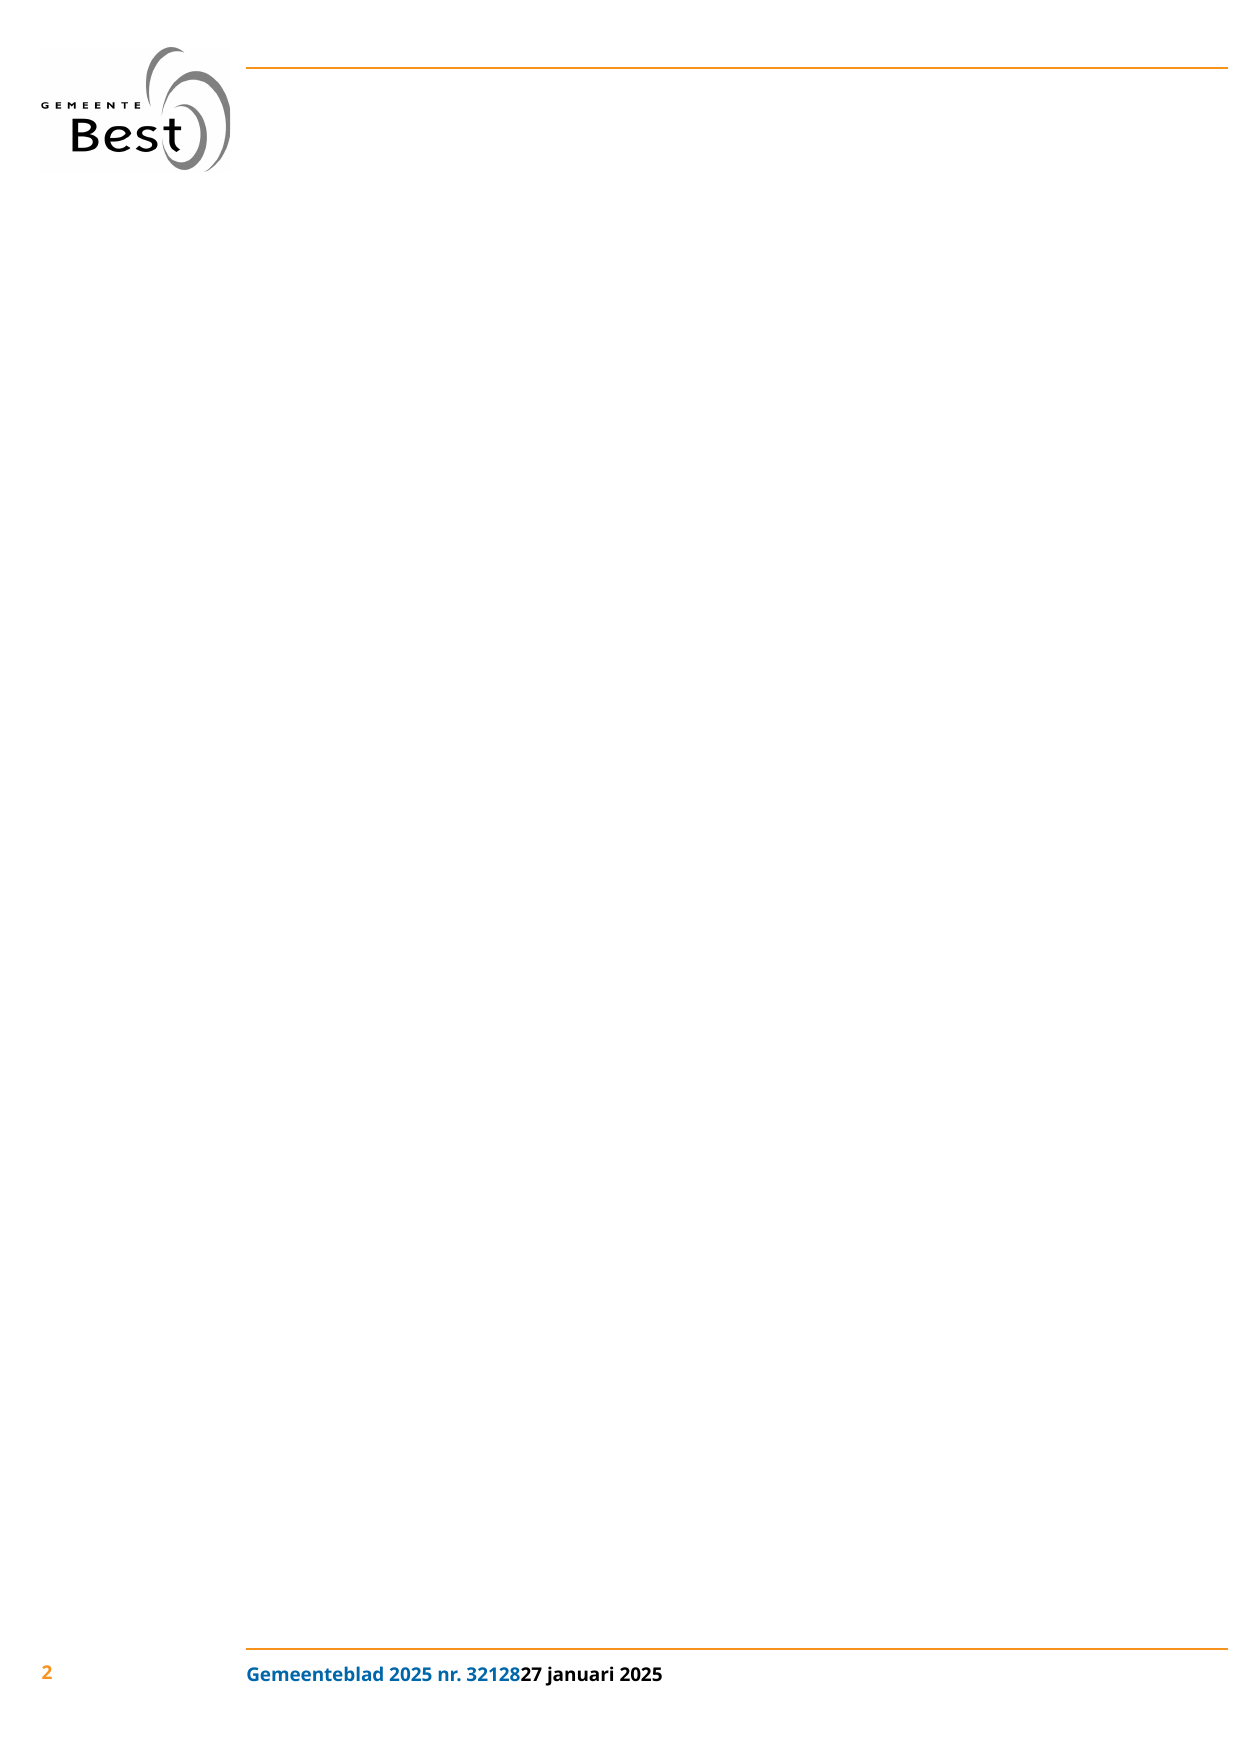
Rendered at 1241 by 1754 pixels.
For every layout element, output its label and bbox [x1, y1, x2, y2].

picture [41, 47, 231, 172]
